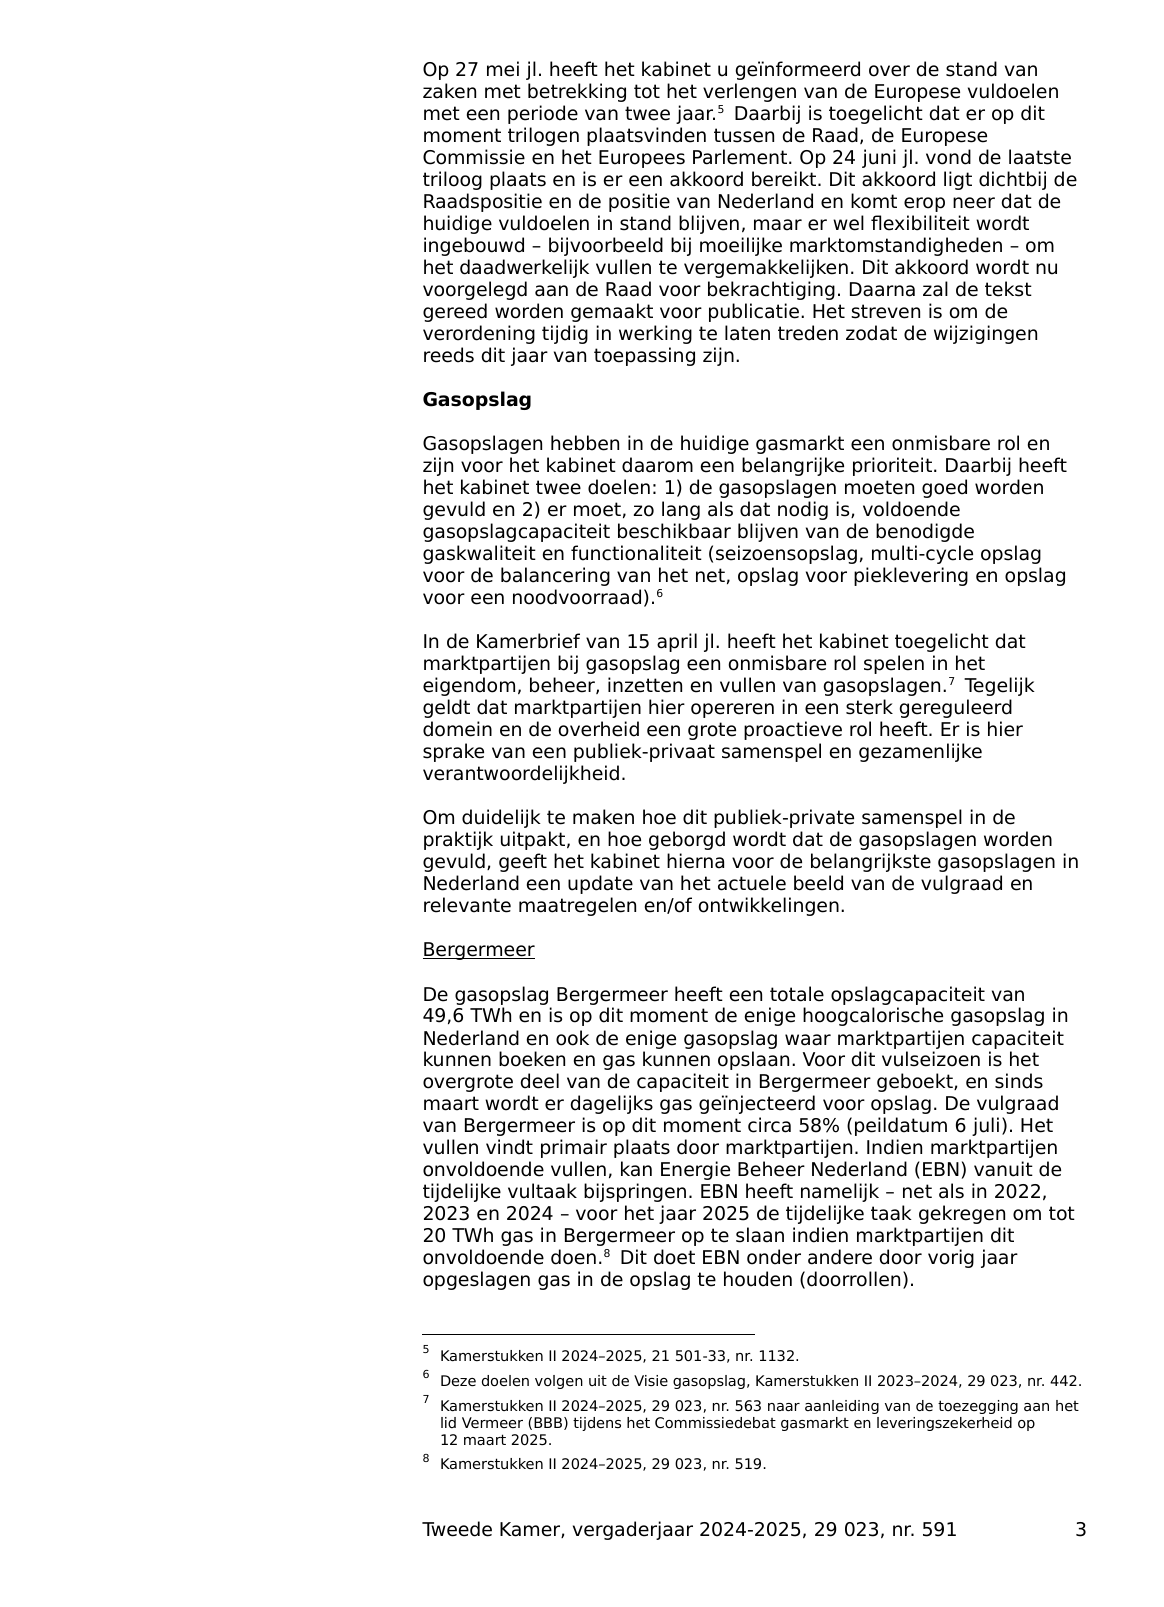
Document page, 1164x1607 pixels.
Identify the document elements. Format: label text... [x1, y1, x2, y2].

text De gasopslag Bergermeer heeft een totale opslagcapaciteit van 49,6 TWh en is op dit moment de enige hoogcalorische gasopslag in Nederland en ook de enige gasopslag waar marktpartijen capaciteit kunnen boeken en gas kunnen opslaan. Voor dit vulseizoen is het overgrote deel van de capaciteit in Bergermeer geboekt, en sinds maart wordt er dagelijks gas geïnjecteerd voor opslag. De vulgraad van Bergermeer is op dit moment circa 58% (peildatum 6 juli). Het vullen vindt primair plaats door marktpartijen. Indien marktpartijen onvoldoende vullen, kan Energie Beheer Nederland (EBN) vanuit de tijdelijke vultaak bijspringen. EBN heeft namelijk – net als in 2022, 2023 en 2024 – voor het jaar 2025 de tijdelijke taak gekregen om tot 20 TWh gas in Bergermeer op te slaan indien marktpartijen dit onvoldoende doen. Dit doet EBN onder andere door vorig jaar opgeslagen gas in de opslag te houden (doorrollen). [422, 983, 1087, 1291]
text Deze doelen volgen uit de Visie gasopslag, Kamerstukken II 2023–2024, 29 023, nr. 442. [422, 1368, 1087, 1391]
subtitle Gasopslag [422, 389, 1087, 411]
text Gasopslagen hebben in de huidige gasmarkt een onmisbare rol en zijn voor het kabinet daarom een belangrijke prioriteit. Daarbij heeft het kabinet twee doelen: 1) de gasopslagen moeten goed worden gevuld en 2) er moet, zo lang als dat nodig is, voldoende gasopslagcapaciteit beschikbaar blijven van de benodigde gaskwaliteit en functionaliteit (seizoensopslag, multi-cycle opslag voor de balancering van het net, opslag voor pieklevering en opslag voor een noodvoorraad). [422, 433, 1087, 609]
text Om duidelijk te maken hoe dit publiek-private samenspel in de praktijk uitpakt, en hoe geborgd wordt dat de gasopslagen worden gevuld, geeft het kabinet hierna voor de belangrijkste gasopslagen in Nederland een update van het actuele beeld van de vulgraad en relevante maatregelen en/of ontwikkelingen. [422, 807, 1087, 917]
text In de Kamerbrief van 15 april jl. heeft het kabinet toegelicht dat marktpartijen bij gasopslag een onmisbare rol spelen in het eigendom, beheer, inzetten en vullen van gasopslagen. Tegelijk geldt dat marktpartijen hier opereren in een sterk gereguleerd domein en de overheid een grote proactieve rol heeft. Er is hier sprake van een publiek-privaat samenspel en gezamenlijke verantwoordelijkheid. [422, 631, 1087, 785]
text Kamerstukken II 2024–2025, 29 023, nr. 563 naar aanleiding van de toezegging aan het lid Vermeer (BBB) tijdens het Commissiedebat gasmarkt en leveringszekerheid op 12 maart 2025. [422, 1393, 1087, 1449]
text Kamerstukken II 2024–2025, 21 501-33, nr. 1132. [422, 1343, 1087, 1366]
text Op 27 mei jl. heeft het kabinet u geïnformeerd over de stand van zaken met betrekking tot het verlengen van de Europese vuldoelen met een periode van twee jaar. Daarbij is toegelicht dat er op dit moment trilogen plaatsvinden tussen de Raad, de Europese Commissie en het Europees Parlement. Op 24 juni jl. vond de laatste triloog plaats en is er een akkoord bereikt. Dit akkoord ligt dichtbij de Raadspositie en de positie van Nederland en komt erop neer dat de huidige vuldoelen in stand blijven, maar er wel flexibiliteit wordt ingebouwd – bijvoorbeeld bij moeilijke marktomstandigheden – om het daadwerkelijk vullen te vergemakkelijken. Dit akkoord wordt nu voorgelegd aan de Raad voor bekrachtiging. Daarna zal de tekst gereed worden gemaakt voor publicatie. Het streven is om de verordening tijdig in werking te laten treden zodat de wijzigingen reeds dit jaar van toepassing zijn. [422, 59, 1087, 367]
text Kamerstukken II 2024–2025, 29 023, nr. 519. [422, 1452, 1087, 1474]
subtitle Bergermeer [422, 939, 1087, 961]
